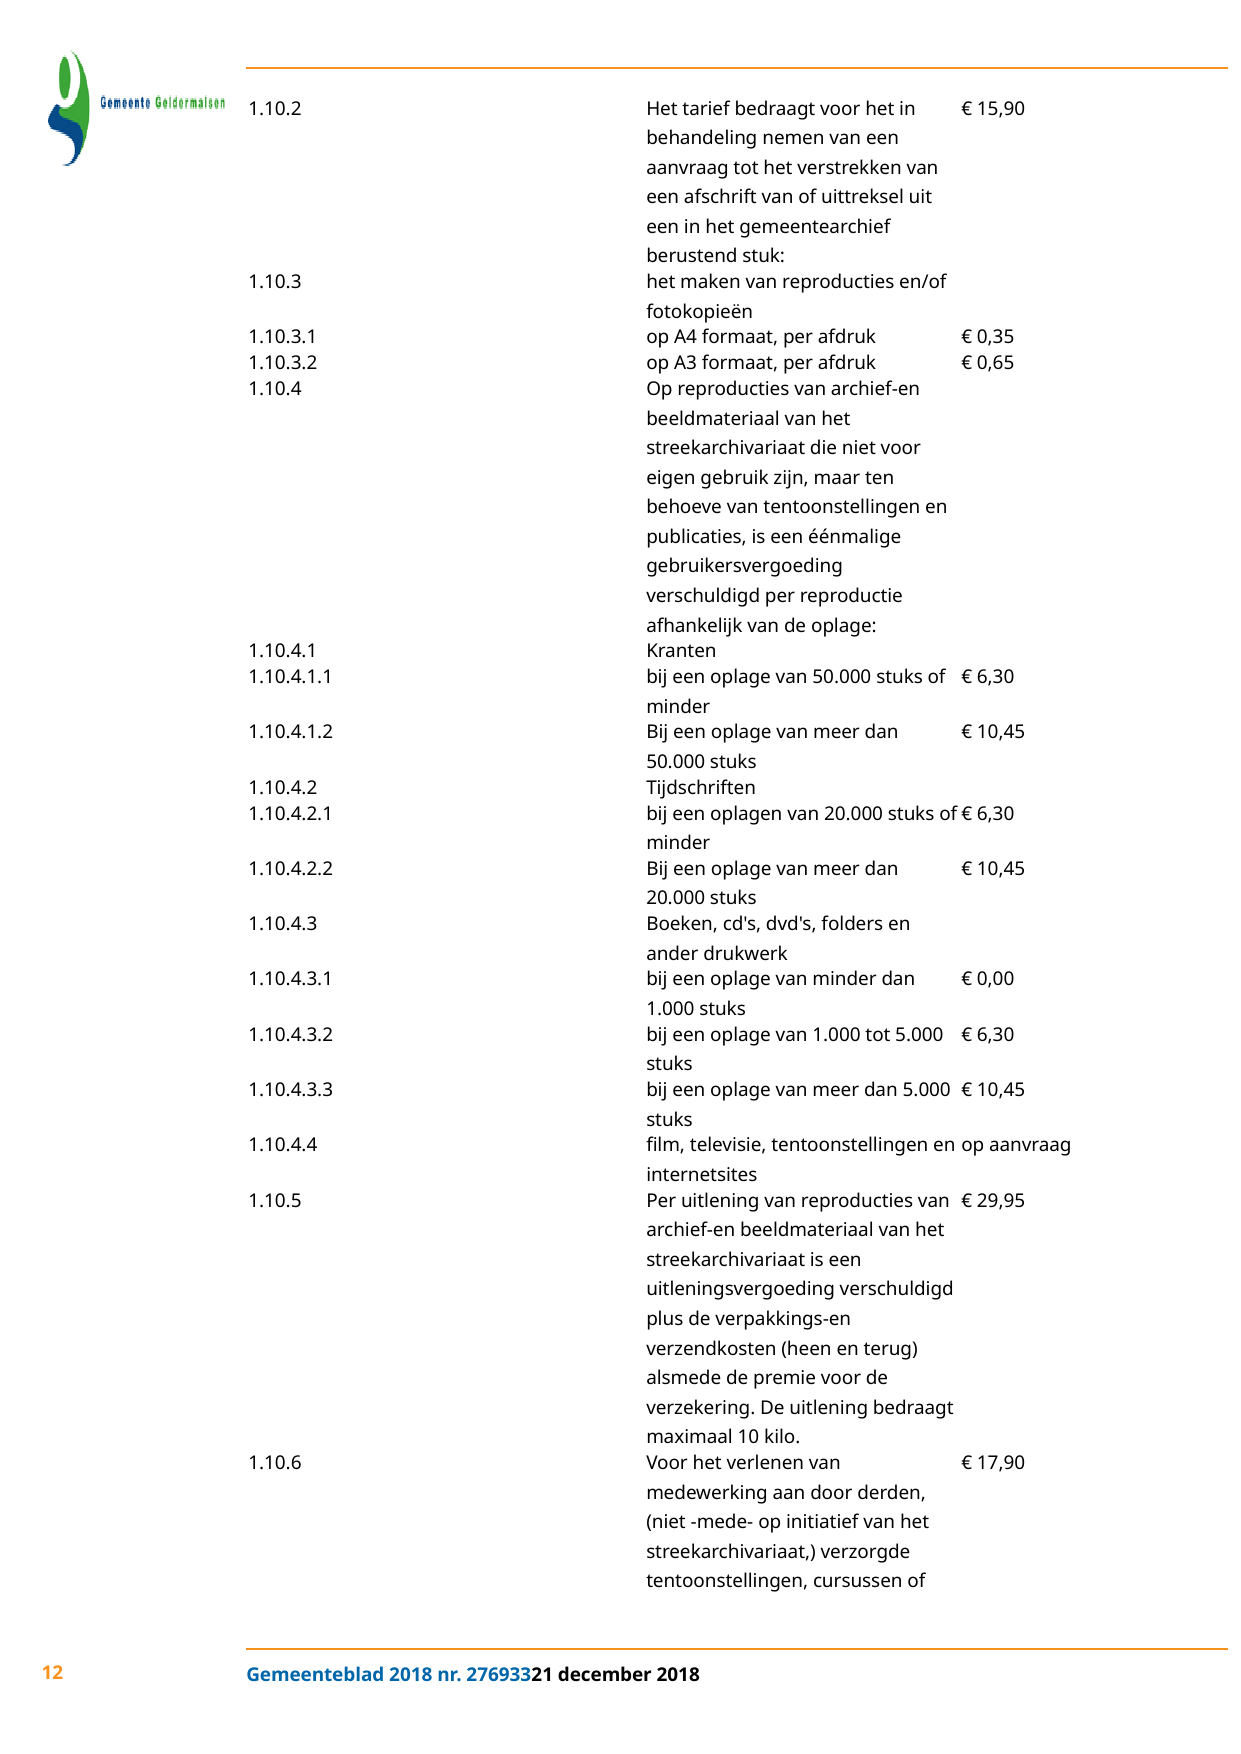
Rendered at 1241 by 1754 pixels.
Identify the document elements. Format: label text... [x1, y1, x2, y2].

table_cell € 6,30 [961, 800, 1152, 855]
table_cell Bij een oplage van meer dan 20.000 stuks [646, 855, 961, 910]
table_cell op A3 formaat, per afdruk [646, 350, 961, 375]
table_cell 1.10.4.1 [248, 638, 646, 663]
table_cell bij een oplage van 50.000 stuks of minder [646, 663, 961, 719]
table_cell bij een oplage van 1.000 tot 5.000 stuks [646, 1021, 961, 1076]
table_cell film, televisie, tentoonstellingen en internetsites [646, 1132, 961, 1187]
table_cell € 29,95 [961, 1187, 1152, 1449]
table_cell bij een oplagen van 20.000 stuks of minder [646, 800, 961, 855]
table_cell het maken van reproducties en/of fotokopieën [646, 269, 961, 324]
table_cell 1.10.4 [248, 375, 646, 638]
table_cell € 10,45 [961, 855, 1152, 910]
table_cell € 17,90 [961, 1449, 1152, 1593]
table_cell 1.10.4.4 [248, 1132, 646, 1187]
table_cell bij een oplage van meer dan 5.000 stuks [646, 1076, 961, 1132]
table_cell Kranten [646, 638, 961, 663]
table_cell € 15,90 [961, 95, 1152, 268]
table_cell € 0,65 [961, 350, 1152, 375]
table_cell [961, 269, 1152, 324]
table_cell [961, 375, 1152, 638]
table_cell Tijdschriften [646, 774, 961, 800]
table_cell € 0,35 [961, 324, 1152, 349]
table_cell 1.10.4.3.1 [248, 966, 646, 1021]
table_cell Het tarief bedraagt voor het in behandeling nemen van een aanvraag tot het verstrekken van een afschrift van of uittreksel uit een in het gemeentearchief berustend stuk: [646, 95, 961, 268]
table_cell 1.10.3.1 [248, 324, 646, 349]
table_cell 1.10.4.2 [248, 774, 646, 800]
table_cell 1.10.3.2 [248, 350, 646, 375]
table_cell 1.10.3 [248, 269, 646, 324]
table_cell bij een oplage van minder dan 1.000 stuks [646, 966, 961, 1021]
table_cell Voor het verlenen van medewerking aan door derden, (niet -mede- op initiatief van het streekarchivariaat,) verzorgde tentoonstellingen, cursussen of [646, 1449, 961, 1593]
table_cell 1.10.2 [248, 95, 646, 268]
table_cell [961, 774, 1152, 800]
table_cell 1.10.4.1.2 [248, 719, 646, 774]
table_cell Boeken, cd's, dvd's, folders en ander drukwerk [646, 910, 961, 966]
table_cell 1.10.4.2.1 [248, 800, 646, 855]
table_cell 1.10.4.3.2 [248, 1021, 646, 1076]
table_cell 1.10.4.2.2 [248, 855, 646, 910]
table_cell 1.10.4.3 [248, 910, 646, 966]
table_cell 1.10.4.1.1 [248, 663, 646, 719]
table_cell 1.10.4.3.3 [248, 1076, 646, 1132]
picture [41, 47, 231, 172]
table_cell € 6,30 [961, 663, 1152, 719]
table_cell Op reproducties van archief-en beeldmateriaal van het streekarchivariaat die niet voor eigen gebruik zijn, maar ten behoeve van tentoonstellingen en publicaties, is een éénmalige gebruikersvergoeding verschuldigd per reproductie afhankelijk van de oplage: [646, 375, 961, 638]
table_cell Bij een oplage van meer dan 50.000 stuks [646, 719, 961, 774]
table_cell € 10,45 [961, 719, 1152, 774]
table_cell € 6,30 [961, 1021, 1152, 1076]
table_cell 1.10.5 [248, 1187, 646, 1449]
table_cell € 0,00 [961, 966, 1152, 1021]
table_cell op aanvraag [961, 1132, 1152, 1187]
table_cell € 10,45 [961, 1076, 1152, 1132]
table_cell 1.10.6 [248, 1449, 646, 1593]
table_cell [961, 638, 1152, 663]
table_cell [961, 910, 1152, 966]
table_cell Per uitlening van reproducties van archief-en beeldmateriaal van het streekarchivariaat is een uitleningsvergoeding verschuldigd plus de verpakkings-en verzendkosten (heen en terug) alsmede de premie voor de verzekering. De uitlening bedraagt maximaal 10 kilo. [646, 1187, 961, 1449]
table_cell op A4 formaat, per afdruk [646, 324, 961, 349]
